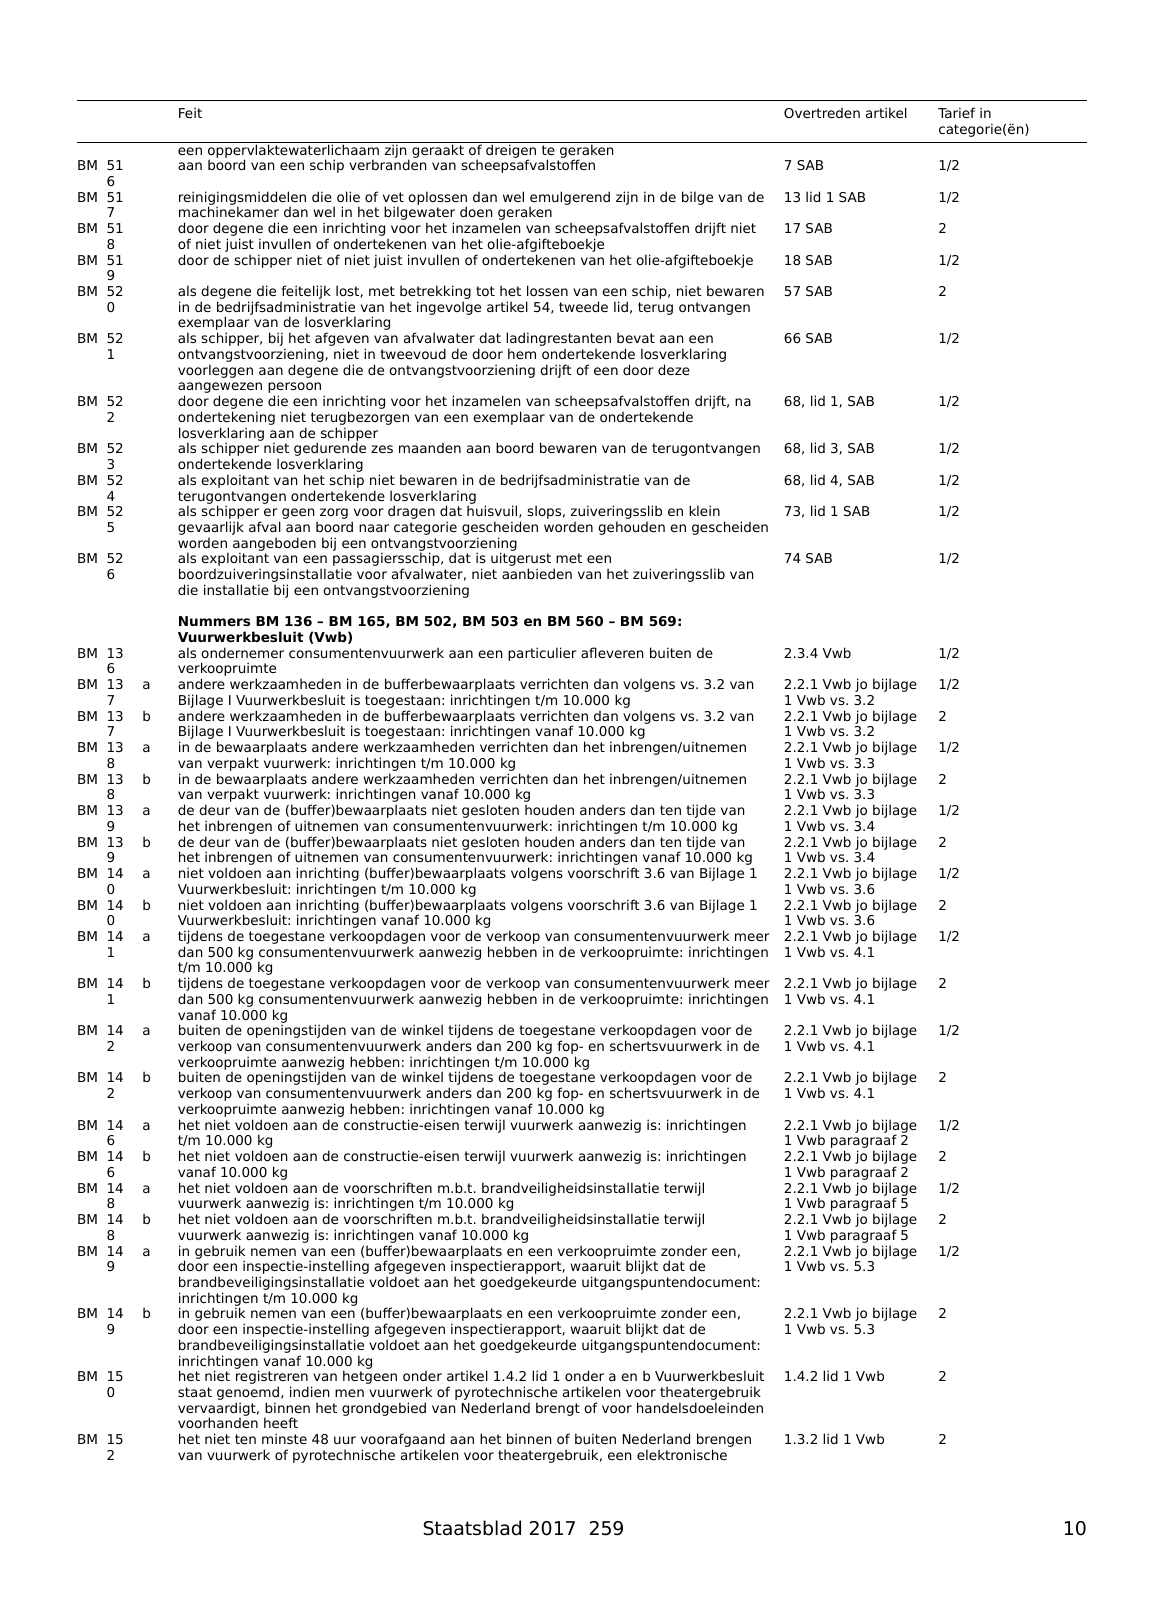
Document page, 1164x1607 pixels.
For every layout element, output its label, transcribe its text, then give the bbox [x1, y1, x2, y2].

table_cell BM [77, 394, 101, 441]
table_cell 2.2.1 Vwb jo bijlage 1 Vwb paragraaf 2 [778, 1118, 932, 1149]
table_cell a [136, 677, 172, 708]
table_cell 1.3.2 lid 1 Vwb [778, 1432, 932, 1463]
table_header Overtreden artikel [778, 101, 932, 142]
table_cell BM [77, 190, 101, 221]
table_cell a [136, 740, 172, 771]
table_cell b [136, 834, 172, 866]
table_cell 1/2 [932, 740, 1087, 771]
table_cell 146 [101, 1118, 136, 1149]
table_cell 2 [932, 1212, 1087, 1243]
table_cell BM [77, 646, 101, 677]
table_cell 522 [101, 394, 136, 441]
table_cell [136, 143, 172, 158]
table_cell BM [77, 504, 101, 551]
table_cell 7 SAB [778, 158, 932, 189]
table_cell 1/2 [932, 1180, 1087, 1212]
table_cell BM [77, 1212, 101, 1243]
table_cell 523 [101, 441, 136, 473]
table_cell 1/2 [932, 677, 1087, 708]
table_cell BM [77, 803, 101, 834]
table_cell [778, 599, 932, 614]
table_cell BM [77, 551, 101, 598]
table_cell 1/2 [932, 866, 1087, 897]
table_cell 1/2 [932, 394, 1087, 441]
table_cell BM [77, 158, 101, 189]
table_cell 142 [101, 1070, 136, 1117]
table_cell reinigingsmiddelen die olie of vet oplossen dan wel emulgerend zijn in de bilge van de machinekamer dan wel in het bilgewater doen geraken [172, 190, 778, 221]
table_cell 1.4.2 lid 1 Vwb [778, 1369, 932, 1432]
table_cell buiten de openingstijden van de winkel tijdens de toegestane verkoopdagen voor de verkoop van consumentenvuurwerk anders dan 200 kg fop- en schertsvuurwerk in de verkoopruimte aanwezig hebben: inrichtingen vanaf 10.000 kg [172, 1070, 778, 1117]
table_cell BM [77, 1118, 101, 1149]
table_cell 2 [932, 771, 1087, 803]
table_cell BM [77, 221, 101, 252]
table_cell BM [77, 1432, 101, 1463]
table_header [77, 101, 101, 142]
table_cell 521 [101, 331, 136, 394]
table_cell 73, lid 1 SAB [778, 504, 932, 551]
table_cell 1/2 [932, 646, 1087, 677]
table_cell 1/2 [932, 929, 1087, 976]
table_cell a [136, 929, 172, 976]
table_cell als schipper niet gedurende zes maanden aan boord bewaren van de terugontvangen ondertekende losverklaring [172, 441, 778, 473]
table_cell [932, 614, 1087, 646]
table_cell [136, 599, 172, 614]
table_cell [136, 441, 172, 473]
table_cell 2.3.4 Vwb [778, 646, 932, 677]
table_cell 2.2.1 Vwb jo bijlage 1 Vwb vs. 4.1 [778, 1023, 932, 1070]
table_cell a [136, 1118, 172, 1149]
table_cell BM [77, 740, 101, 771]
table_cell een oppervlaktewaterlichaam zijn geraakt of dreigen te geraken [172, 143, 778, 158]
table_cell als ondernemer consumentenvuurwerk aan een particulier afleveren buiten de verkoopruimte [172, 646, 778, 677]
table_cell 2.2.1 Vwb jo bijlage 1 Vwb paragraaf 5 [778, 1180, 932, 1212]
table_cell 2.2.1 Vwb jo bijlage 1 Vwb vs. 3.3 [778, 771, 932, 803]
table_cell b [136, 976, 172, 1023]
table_cell het niet voldoen aan de voorschriften m.b.t. brandveiligheidsinstallatie terwijl vuurwerk aanwezig is: inrichtingen t/m 10.000 kg [172, 1180, 778, 1212]
table_cell BM [77, 1149, 101, 1180]
table_cell 525 [101, 504, 136, 551]
table_cell [136, 646, 172, 677]
table_cell andere werkzaamheden in de bufferbewaarplaats verrichten dan volgens vs. 3.2 van Bijlage I Vuurwerkbesluit is toegestaan: inrichtingen vanaf 10.000 kg [172, 709, 778, 740]
table_cell in gebruik nemen van een (buffer)bewaarplaats en een verkoopruimte zonder een, door een inspectie-instelling afgegeven inspectierapport, waaruit blijkt dat de brandbeveiligingsinstallatie voldoet aan het goedgekeurde uitgangspuntendocument: inrichtingen vanaf 10.000 kg [172, 1306, 778, 1369]
table_cell 518 [101, 221, 136, 252]
table_cell BM [77, 1306, 101, 1369]
table_cell 516 [101, 158, 136, 189]
table_cell andere werkzaamheden in de bufferbewaarplaats verrichten dan volgens vs. 3.2 van Bijlage I Vuurwerkbesluit is toegestaan: inrichtingen t/m 10.000 kg [172, 677, 778, 708]
table_cell [101, 143, 136, 158]
table_cell [136, 394, 172, 441]
table_cell 519 [101, 253, 136, 284]
table_cell BM [77, 866, 101, 897]
table_cell 74 SAB [778, 551, 932, 598]
table_cell 137 [101, 709, 136, 740]
table_cell [136, 190, 172, 221]
table_cell [101, 614, 136, 646]
table_cell 138 [101, 771, 136, 803]
table_cell 1/2 [932, 158, 1087, 189]
table_cell 68, lid 1, SAB [778, 394, 932, 441]
table_cell 2 [932, 976, 1087, 1023]
table_cell BM [77, 1180, 101, 1212]
table_cell 17 SAB [778, 221, 932, 252]
table_cell 139 [101, 834, 136, 866]
table_cell [778, 143, 932, 158]
table_cell BM [77, 834, 101, 866]
table_cell 149 [101, 1243, 136, 1306]
table_cell 526 [101, 551, 136, 598]
table_cell 66 SAB [778, 331, 932, 394]
table_cell 517 [101, 190, 136, 221]
table_cell Nummers BM 136 – BM 165, BM 502, BM 503 en BM 560 – BM 569: Vuurwerkbesluit (Vwb) [172, 614, 778, 646]
table_header Feit [172, 101, 778, 142]
table_cell 2.2.1 Vwb jo bijlage 1 Vwb vs. 3.3 [778, 740, 932, 771]
table_cell 140 [101, 866, 136, 897]
table_cell als schipper, bij het afgeven van afvalwater dat ladingrestanten bevat aan een ontvangstvoorziening, niet in tweevoud de door hem ondertekende losverklaring voorleggen aan degene die de ontvangstvoorziening drijft of een door deze aangewezen persoon [172, 331, 778, 394]
table_cell het niet ten minste 48 uur voorafgaand aan het binnen of buiten Nederland brengen van vuurwerk of pyrotechnische artikelen voor theatergebruik, een elektronische [172, 1432, 778, 1463]
table_cell 1/2 [932, 551, 1087, 598]
table_cell 137 [101, 677, 136, 708]
table_cell [136, 158, 172, 189]
table_cell 1/2 [932, 253, 1087, 284]
table_cell BM [77, 897, 101, 929]
table_cell [136, 331, 172, 394]
table_header [136, 101, 172, 142]
table_cell BM [77, 1070, 101, 1117]
table_cell 2.2.1 Vwb jo bijlage 1 Vwb vs. 4.1 [778, 929, 932, 976]
table_cell b [136, 709, 172, 740]
table_cell 2.2.1 Vwb jo bijlage 1 Vwb paragraaf 2 [778, 1149, 932, 1180]
table_cell BM [77, 473, 101, 504]
table_cell 2.2.1 Vwb jo bijlage 1 Vwb vs. 3.6 [778, 897, 932, 929]
table_cell 2.2.1 Vwb jo bijlage 1 Vwb vs. 4.1 [778, 976, 932, 1023]
table_cell [77, 599, 101, 614]
table_cell 152 [101, 1432, 136, 1463]
table_cell als degene die feitelijk lost, met betrekking tot het lossen van een schip, niet bewaren in de bedrijfsadministratie van het ingevolge artikel 54, tweede lid, terug ontvangen exemplaar van de losverklaring [172, 284, 778, 331]
table_cell het niet voldoen aan de constructie-eisen terwijl vuurwerk aanwezig is: inrichtingen vanaf 10.000 kg [172, 1149, 778, 1180]
table_cell 524 [101, 473, 136, 504]
table_cell het niet voldoen aan de voorschriften m.b.t. brandveiligheidsinstallatie terwijl vuurwerk aanwezig is: inrichtingen vanaf 10.000 kg [172, 1212, 778, 1243]
table_cell 2 [932, 834, 1087, 866]
table_cell b [136, 1149, 172, 1180]
table_cell 68, lid 3, SAB [778, 441, 932, 473]
table_cell 148 [101, 1212, 136, 1243]
table_cell b [136, 771, 172, 803]
table_cell 68, lid 4, SAB [778, 473, 932, 504]
table_cell [136, 504, 172, 551]
table_cell 148 [101, 1180, 136, 1212]
table_cell BM [77, 1023, 101, 1070]
table_cell 2 [932, 1070, 1087, 1117]
table_cell 1/2 [932, 504, 1087, 551]
table_cell het niet voldoen aan de constructie-eisen terwijl vuurwerk aanwezig is: inrichtingen t/m 10.000 kg [172, 1118, 778, 1149]
table_cell a [136, 803, 172, 834]
table_cell 18 SAB [778, 253, 932, 284]
table_cell 149 [101, 1306, 136, 1369]
table_cell 138 [101, 740, 136, 771]
table_cell 1/2 [932, 803, 1087, 834]
table_cell BM [77, 441, 101, 473]
table_cell 2 [932, 1149, 1087, 1180]
table_cell 2.2.1 Vwb jo bijlage 1 Vwb vs. 5.3 [778, 1243, 932, 1306]
table_cell in de bewaarplaats andere werkzaamheden verrichten dan het inbrengen/uitnemen van verpakt vuurwerk: inrichtingen t/m 10.000 kg [172, 740, 778, 771]
table_cell 2 [932, 709, 1087, 740]
table_cell niet voldoen aan inrichting (buffer)bewaarplaats volgens voorschrift 3.6 van Bijlage 1 Vuurwerkbesluit: inrichtingen vanaf 10.000 kg [172, 897, 778, 929]
table_cell b [136, 1070, 172, 1117]
table_cell in de bewaarplaats andere werkzaamheden verrichten dan het inbrengen/uitnemen van verpakt vuurwerk: inrichtingen vanaf 10.000 kg [172, 771, 778, 803]
table_cell [136, 221, 172, 252]
table_header Tarief in categorie(ën) [932, 101, 1087, 142]
table_cell 2.2.1 Vwb jo bijlage 1 Vwb vs. 3.4 [778, 803, 932, 834]
table_cell a [136, 866, 172, 897]
table_cell a [136, 1180, 172, 1212]
table_cell 136 [101, 646, 136, 677]
table_cell [778, 614, 932, 646]
table_cell 520 [101, 284, 136, 331]
table_cell b [136, 1306, 172, 1369]
table_cell [932, 599, 1087, 614]
table_cell als schipper er geen zorg voor dragen dat huisvuil, slops, zuiveringsslib en klein gevaarlijk afval aan boord naar categorie gescheiden worden gehouden en gescheiden worden aangeboden bij een ontvangstvoorziening [172, 504, 778, 551]
table_cell door de schipper niet of niet juist invullen of ondertekenen van het olie-afgifteboekje [172, 253, 778, 284]
table_cell tijdens de toegestane verkoopdagen voor de verkoop van consumentenvuurwerk meer dan 500 kg consumentenvuurwerk aanwezig hebben in de verkoopruimte: inrichtingen vanaf 10.000 kg [172, 976, 778, 1023]
table_cell door degene die een inrichting voor het inzamelen van scheepsafvalstoffen drijft, na ondertekening niet terugbezorgen van een exemplaar van de ondertekende losverklaring aan de schipper [172, 394, 778, 441]
table_cell 146 [101, 1149, 136, 1180]
table_cell BM [77, 929, 101, 976]
table_cell 2 [932, 284, 1087, 331]
table_cell BM [77, 253, 101, 284]
table_cell [136, 253, 172, 284]
table_cell 141 [101, 929, 136, 976]
table_cell 1/2 [932, 1118, 1087, 1149]
table_cell de deur van de (buffer)bewaarplaats niet gesloten houden anders dan ten tijde van het inbrengen of uitnemen van consumentenvuurwerk: inrichtingen t/m 10.000 kg [172, 803, 778, 834]
table_cell b [136, 1212, 172, 1243]
table_cell [172, 599, 778, 614]
table_cell [136, 1432, 172, 1463]
table_cell 2.2.1 Vwb jo bijlage 1 Vwb vs. 3.2 [778, 709, 932, 740]
table_cell a [136, 1023, 172, 1070]
table_cell BM [77, 976, 101, 1023]
table_cell [136, 1369, 172, 1432]
table_cell [77, 614, 101, 646]
table_cell 139 [101, 803, 136, 834]
table_cell in gebruik nemen van een (buffer)bewaarplaats en een verkoopruimte zonder een, door een inspectie-instelling afgegeven inspectierapport, waaruit blijkt dat de brandbeveiligingsinstallatie voldoet aan het goedgekeurde uitgangspuntendocument: inrichtingen t/m 10.000 kg [172, 1243, 778, 1306]
table_cell 150 [101, 1369, 136, 1432]
table_cell 2 [932, 1369, 1087, 1432]
table_cell BM [77, 284, 101, 331]
table_cell 2.2.1 Vwb jo bijlage 1 Vwb vs. 3.4 [778, 834, 932, 866]
table_cell 140 [101, 897, 136, 929]
table_cell a [136, 1243, 172, 1306]
table_cell 1/2 [932, 1243, 1087, 1306]
table_cell 2.2.1 Vwb jo bijlage 1 Vwb vs. 3.6 [778, 866, 932, 897]
table_cell [136, 284, 172, 331]
table_cell 141 [101, 976, 136, 1023]
table_cell 1/2 [932, 331, 1087, 394]
table_cell de deur van de (buffer)bewaarplaats niet gesloten houden anders dan ten tijde van het inbrengen of uitnemen van consumentenvuurwerk: inrichtingen vanaf 10.000 kg [172, 834, 778, 866]
table_cell het niet registreren van hetgeen onder artikel 1.4.2 lid 1 onder a en b Vuurwerkbesluit staat genoemd, indien men vuurwerk of pyrotechnische artikelen voor theatergebruik vervaardigt, binnen het grondgebied van Nederland brengt of voor handelsdoeleinden voorhanden heeft [172, 1369, 778, 1432]
table_cell BM [77, 709, 101, 740]
table_cell aan boord van een schip verbranden van scheepsafvalstoffen [172, 158, 778, 189]
table_cell 2.2.1 Vwb jo bijlage 1 Vwb paragraaf 5 [778, 1212, 932, 1243]
table_header [101, 101, 136, 142]
table_cell 1/2 [932, 473, 1087, 504]
table_cell tijdens de toegestane verkoopdagen voor de verkoop van consumentenvuurwerk meer dan 500 kg consumentenvuurwerk aanwezig hebben in de verkoopruimte: inrichtingen t/m 10.000 kg [172, 929, 778, 976]
table_cell 57 SAB [778, 284, 932, 331]
table_cell buiten de openingstijden van de winkel tijdens de toegestane verkoopdagen voor de verkoop van consumentenvuurwerk anders dan 200 kg fop- en schertsvuurwerk in de verkoopruimte aanwezig hebben: inrichtingen t/m 10.000 kg [172, 1023, 778, 1070]
table_cell 13 lid 1 SAB [778, 190, 932, 221]
table_cell [136, 614, 172, 646]
table_cell 2 [932, 1306, 1087, 1369]
table_cell 2.2.1 Vwb jo bijlage 1 Vwb vs. 3.2 [778, 677, 932, 708]
table_cell 1/2 [932, 190, 1087, 221]
table_cell BM [77, 771, 101, 803]
table_cell BM [77, 1243, 101, 1306]
table_cell [932, 143, 1087, 158]
table_cell 2.2.1 Vwb jo bijlage 1 Vwb vs. 5.3 [778, 1306, 932, 1369]
table_cell [136, 473, 172, 504]
table_cell niet voldoen aan inrichting (buffer)bewaarplaats volgens voorschrift 3.6 van Bijlage 1 Vuurwerkbesluit: inrichtingen t/m 10.000 kg [172, 866, 778, 897]
table_cell als exploitant van het schip niet bewaren in de bedrijfsadministratie van de terugontvangen ondertekende losverklaring [172, 473, 778, 504]
table_cell 1/2 [932, 441, 1087, 473]
table_cell door degene die een inrichting voor het inzamelen van scheepsafvalstoffen drijft niet of niet juist invullen of ondertekenen van het olie-afgifteboekje [172, 221, 778, 252]
table_cell b [136, 897, 172, 929]
table_cell [101, 599, 136, 614]
table_cell 142 [101, 1023, 136, 1070]
table_cell 2 [932, 897, 1087, 929]
table_cell [77, 143, 101, 158]
table_cell 1/2 [932, 1023, 1087, 1070]
table_cell als exploitant van een passagiersschip, dat is uitgerust met een boordzuiveringsinstallatie voor afvalwater, niet aanbieden van het zuiveringsslib van die installatie bij een ontvangstvoorziening [172, 551, 778, 598]
table_cell 2.2.1 Vwb jo bijlage 1 Vwb vs. 4.1 [778, 1070, 932, 1117]
table_cell BM [77, 1369, 101, 1432]
table_cell 2 [932, 221, 1087, 252]
table_cell [136, 551, 172, 598]
table_cell BM [77, 677, 101, 708]
table_cell BM [77, 331, 101, 394]
table_cell 2 [932, 1432, 1087, 1463]
